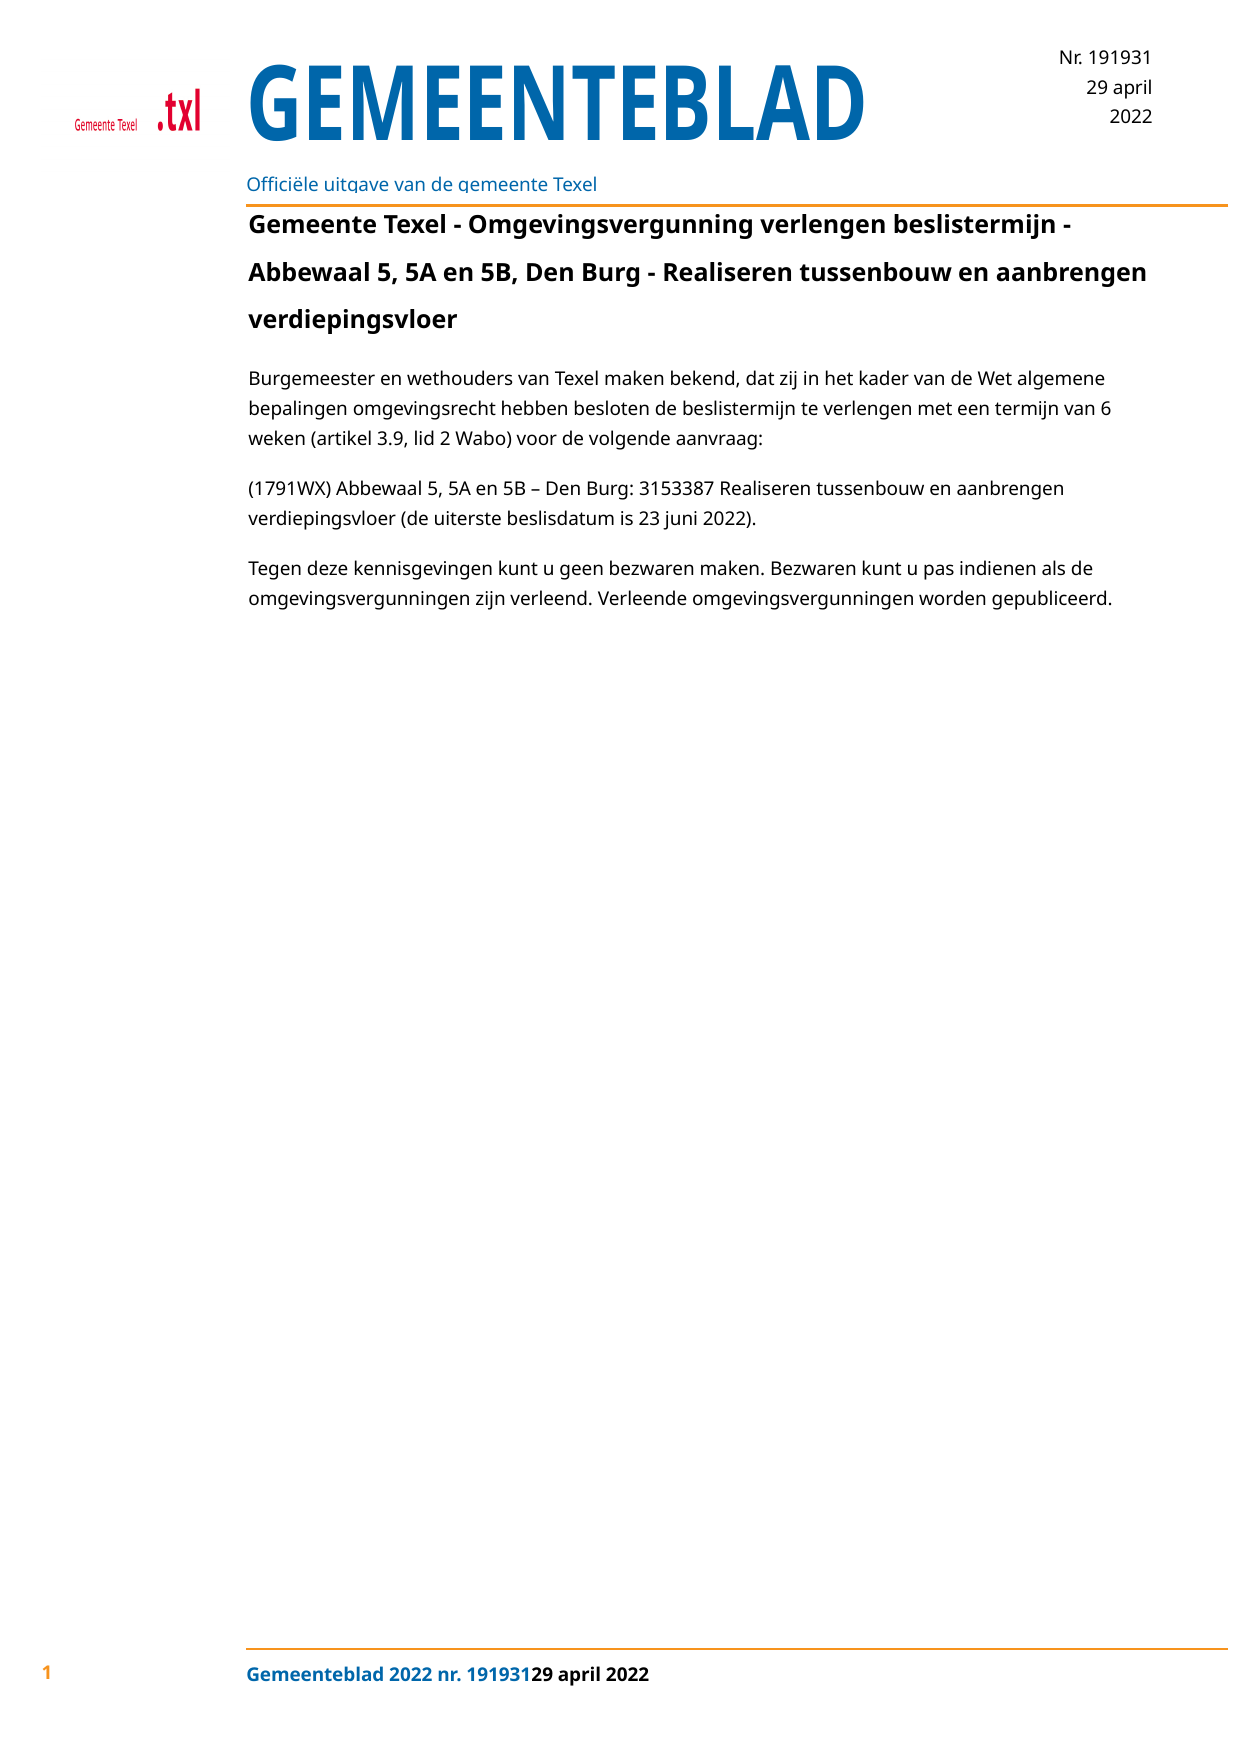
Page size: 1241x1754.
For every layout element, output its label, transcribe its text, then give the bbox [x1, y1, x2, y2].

text Burgemeester en wethouders van Texel maken bekend, dat zij in het kader van de Wet algemene bepalingen omgevingsrecht hebben besloten de beslistermijn te verlengen met een termijn van 6 weken (artikel 3.9, lid 2 Wabo) voor de volgende aanvraag: [248, 366, 1152, 450]
picture [41, 47, 231, 172]
text (1791WX) Abbewaal 5, 5A en 5B – Den Burg: 3153387 Realiseren tussenbouw en aanbrengen verdiepingsvloer (de uiterste beslisdatum is 23 juni 2022). [248, 475, 1152, 530]
text Tegen deze kennisgevingen kunt u geen bezwaren maken. Bezwaren kunt u pas indienen als de omgevingsvergunningen zijn verleend. Verleende omgevingsvergunningen worden gepubliceerd. [248, 555, 1152, 610]
text Gemeente Texel - Omgevingsvergunning verlengen beslistermijn - Abbewaal 5, 5A en 5B, Den Burg - Realiseren tussenbouw en aanbrengen verdiepingsvloer [248, 207, 1152, 336]
